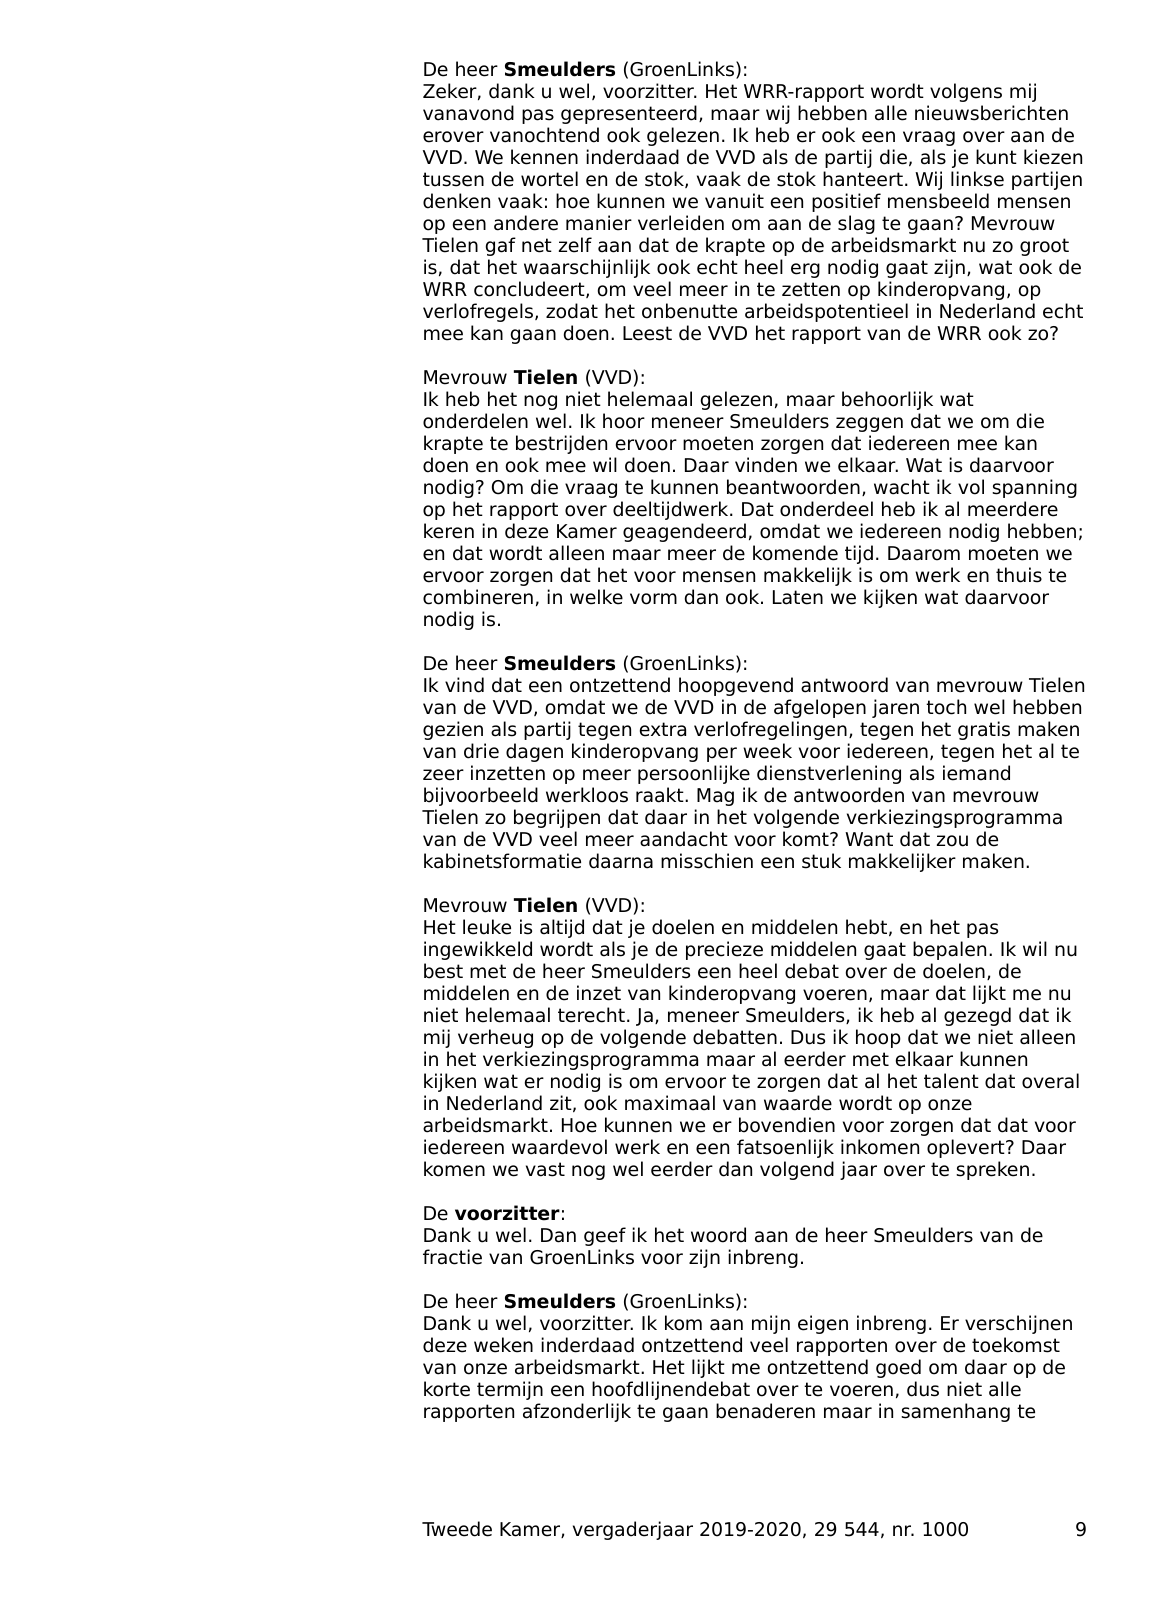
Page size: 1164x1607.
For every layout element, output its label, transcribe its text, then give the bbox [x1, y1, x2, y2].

text Zeker, dank u wel, voorzitter. Het WRR-rapport wordt volgens mij vanavond pas gepresenteerd, maar wij hebben alle nieuwsberichten erover vanochtend ook gelezen. Ik heb er ook een vraag over aan de VVD. We kennen inderdaad de VVD als de partij die, als je kunt kiezen tussen de wortel en de stok, vaak de stok hanteert. Wij linkse partijen denken vaak: hoe kunnen we vanuit een positief mensbeeld mensen op een andere manier verleiden om aan de slag te gaan? Mevrouw Tielen gaf net zelf aan dat de krapte op de arbeidsmarkt nu zo groot is, dat het waarschijnlijk ook echt heel erg nodig gaat zijn, wat ook de WRR concludeert, om veel meer in te zetten op kinderopvang, op verlofregels, zodat het onbenutte arbeidspotentieel in Nederland echt mee kan gaan doen. Leest de VVD het rapport van de WRR ook zo? [422, 81, 1087, 345]
text Ik heb het nog niet helemaal gelezen, maar behoorlijk wat onderdelen wel. Ik hoor meneer Smeulders zeggen dat we om die krapte te bestrijden ervoor moeten zorgen dat iedereen mee kan doen en ook mee wil doen. Daar vinden we elkaar. Wat is daarvoor nodig? Om die vraag te kunnen beantwoorden, wacht ik vol spanning op het rapport over deeltijdwerk. Dat onderdeel heb ik al meerdere keren in deze Kamer geagendeerd, omdat we iedereen nodig hebben; en dat wordt alleen maar meer de komende tijd. Daarom moeten we ervoor zorgen dat het voor mensen makkelijk is om werk en thuis te combineren, in welke vorm dan ook. Laten we kijken wat daarvoor nodig is. [422, 389, 1087, 631]
text Het leuke is altijd dat je doelen en middelen hebt, en het pas ingewikkeld wordt als je de precieze middelen gaat bepalen. Ik wil nu best met de heer Smeulders een heel debat over de doelen, de middelen en de inzet van kinderopvang voeren, maar dat lijkt me nu niet helemaal terecht. Ja, meneer Smeulders, ik heb al gezegd dat ik mij verheug op de volgende debatten. Dus ik hoop dat we niet alleen in het verkiezingsprogramma maar al eerder met elkaar kunnen kijken wat er nodig is om ervoor te zorgen dat al het talent dat overal in Nederland zit, ook maximaal van waarde wordt op onze arbeidsmarkt. Hoe kunnen we er bovendien voor zorgen dat dat voor iedereen waardevol werk en een fatsoenlijk inkomen oplevert? Daar komen we vast nog wel eerder dan volgend jaar over te spreken. [422, 917, 1087, 1181]
text Mevrouw Tielen (VVD): [422, 367, 1087, 389]
text De heer Smeulders (GroenLinks): [422, 1291, 1087, 1313]
text Dank u wel, voorzitter. Ik kom aan mijn eigen inbreng. Er verschijnen deze weken inderdaad ontzettend veel rapporten over de toekomst van onze arbeidsmarkt. Het lijkt me ontzettend goed om daar op de korte termijn een hoofdlijnendebat over te voeren, dus niet alle rapporten afzonderlijk te gaan benaderen maar in samenhang te [422, 1313, 1087, 1423]
text De voorzitter: [422, 1203, 1087, 1225]
text Ik vind dat een ontzettend hoopgevend antwoord van mevrouw Tielen van de VVD, omdat we de VVD in de afgelopen jaren toch wel hebben gezien als partij tegen extra verlofregelingen, tegen het gratis maken van drie dagen kinderopvang per week voor iedereen, tegen het al te zeer inzetten op meer persoonlijke dienstverlening als iemand bijvoorbeeld werkloos raakt. Mag ik de antwoorden van mevrouw Tielen zo begrijpen dat daar in het volgende verkiezingsprogramma van de VVD veel meer aandacht voor komt? Want dat zou de kabinetsformatie daarna misschien een stuk makkelijker maken. [422, 675, 1087, 873]
text De heer Smeulders (GroenLinks): [422, 59, 1087, 81]
text Mevrouw Tielen (VVD): [422, 895, 1087, 917]
text Dank u wel. Dan geef ik het woord aan de heer Smeulders van de fractie van GroenLinks voor zijn inbreng. [422, 1225, 1087, 1269]
text De heer Smeulders (GroenLinks): [422, 653, 1087, 675]
